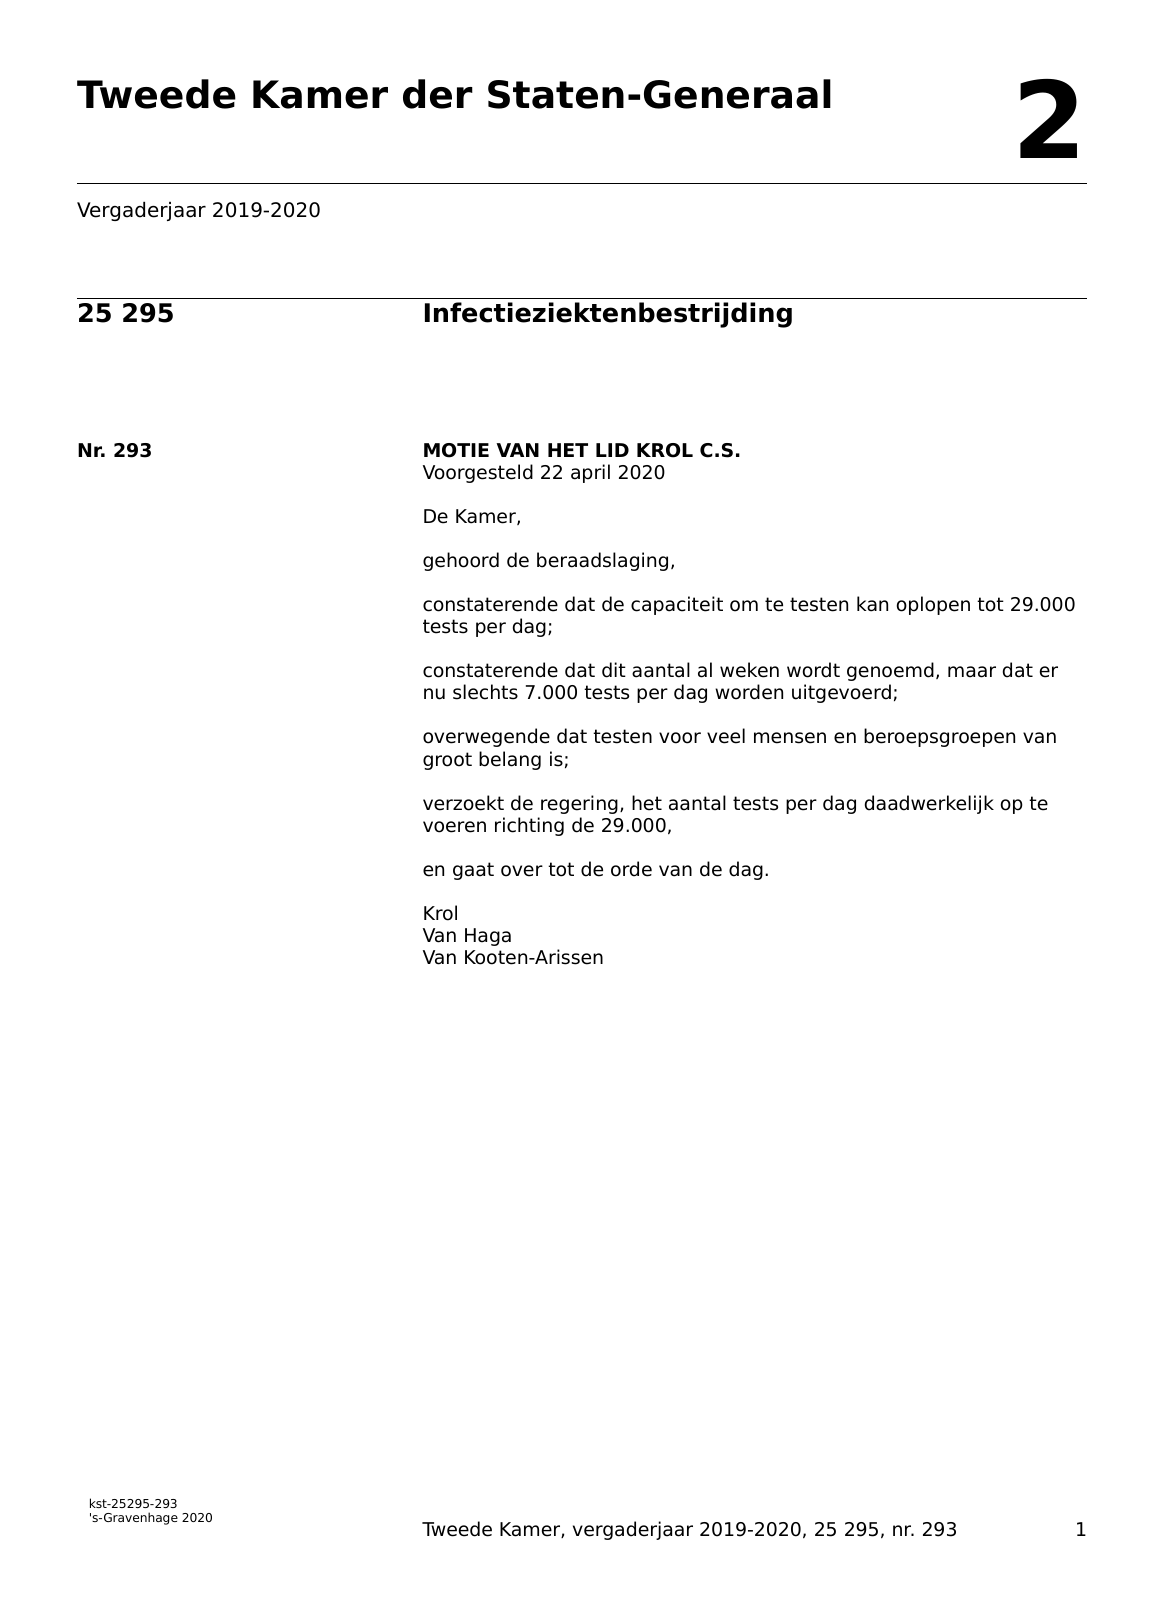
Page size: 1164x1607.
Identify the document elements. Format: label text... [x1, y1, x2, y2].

text constaterende dat de capaciteit om te testen kan oplopen tot 29.000 tests per dag; [422, 594, 1087, 638]
table_header Tweede Kamer der Staten-Generaal [77, 59, 886, 183]
text 's-Gravenhage 2020 [88, 1511, 323, 1525]
text Krol [422, 903, 1087, 925]
subtitle 25 295 Infectieziektenbestrijding [77, 299, 1087, 329]
table_cell Vergaderjaar 2019-2020 [77, 184, 1087, 298]
text Voorgesteld 22 april 2020 [422, 462, 1087, 484]
text overwegende dat testen voor veel mensen en beroepsgroepen van groot belang is; [422, 726, 1087, 770]
table_header 2 [886, 59, 1087, 183]
text kst-25295-293 [88, 1497, 323, 1511]
text constaterende dat dit aantal al weken wordt genoemd, maar dat er nu slechts 7.000 tests per dag worden uitgevoerd; [422, 660, 1087, 704]
text Van Kooten-Arissen [422, 947, 1087, 969]
text verzoekt de regering, het aantal tests per dag daadwerkelijk op te voeren richting de 29.000, [422, 793, 1087, 837]
subtitle Nr. 293 MOTIE VAN HET LID KROL C.S. [77, 440, 1087, 462]
text en gaat over tot de orde van de dag. [422, 859, 1087, 881]
text gehoord de beraadslaging, [422, 550, 1087, 572]
text Van Haga [422, 925, 1087, 947]
text De Kamer, [422, 506, 1087, 528]
